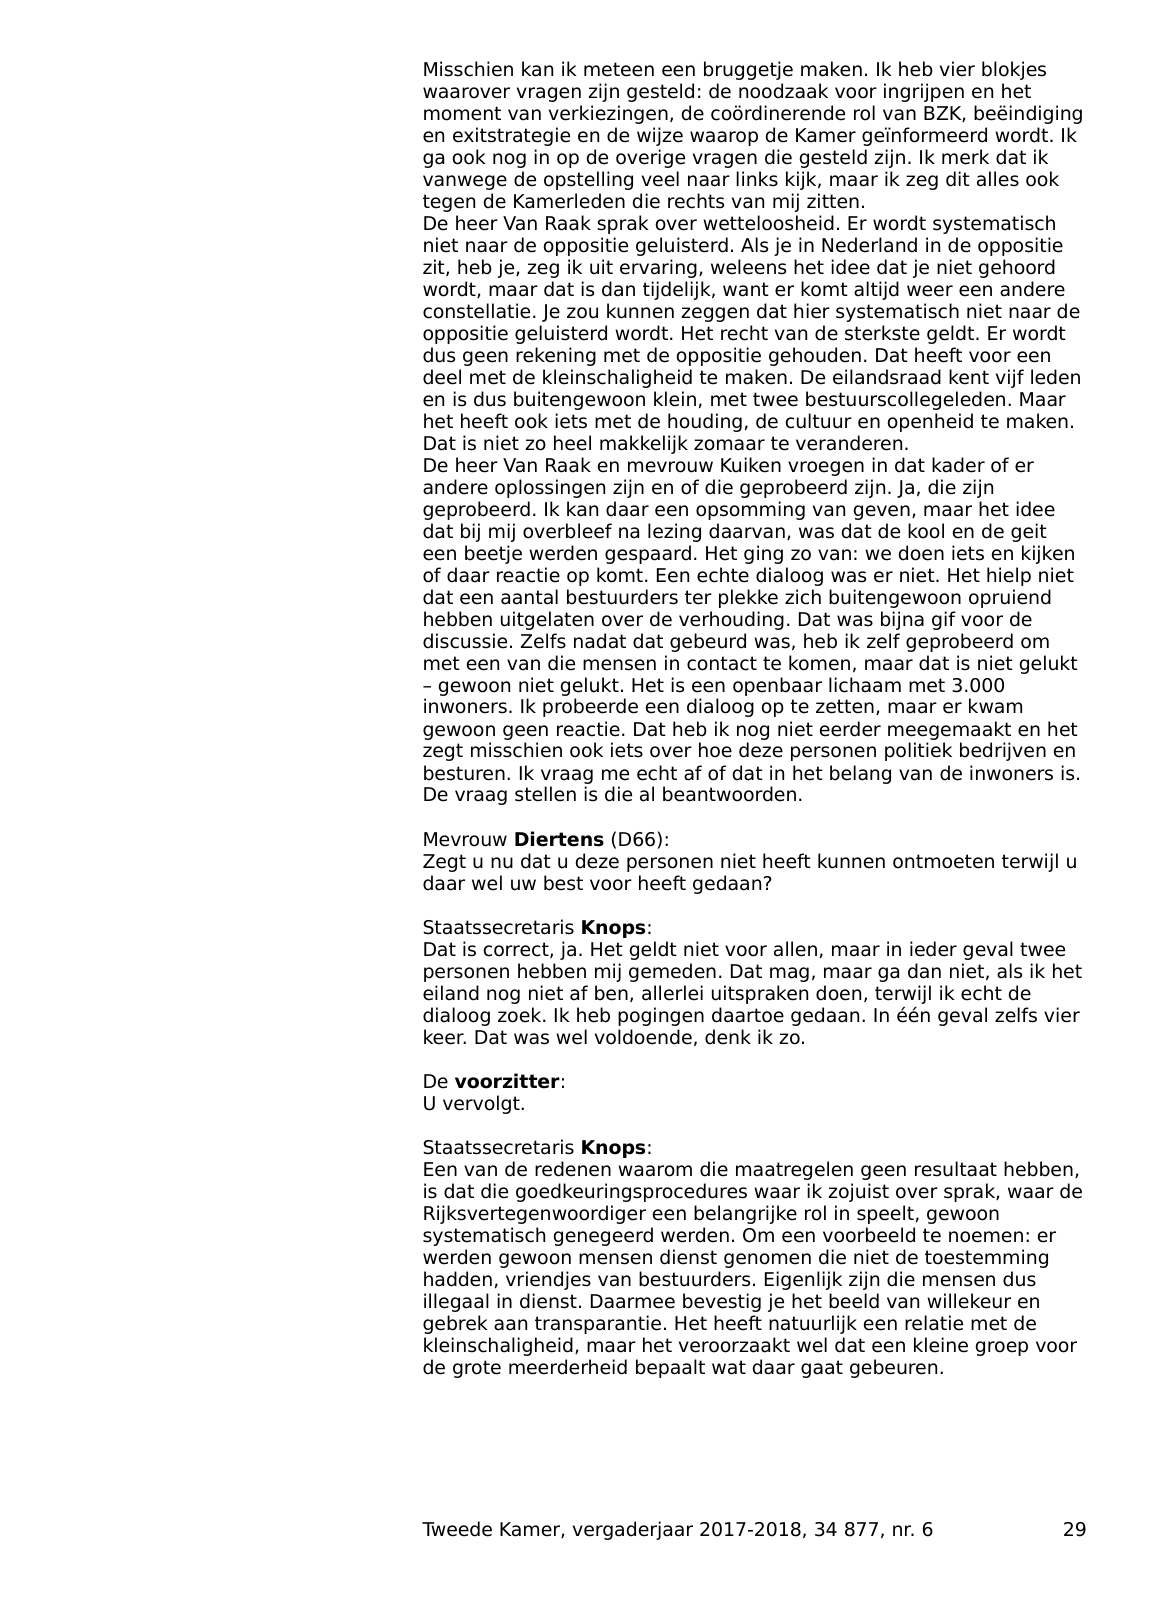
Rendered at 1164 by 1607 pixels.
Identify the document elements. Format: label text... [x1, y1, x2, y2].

text Zegt u nu dat u deze personen niet heeft kunnen ontmoeten terwijl u daar wel uw best voor heeft gedaan? [422, 851, 1087, 894]
text Mevrouw Diertens (D66): [422, 828, 1087, 851]
text De voorzitter: [422, 1071, 1087, 1093]
text Staatssecretaris Knops: [422, 917, 1087, 939]
text U vervolgt. [422, 1093, 1087, 1115]
text Staatssecretaris Knops: [422, 1137, 1087, 1159]
text Dat is correct, ja. Het geldt niet voor allen, maar in ieder geval twee personen hebben mij gemeden. Dat mag, maar ga dan niet, als ik het eiland nog niet af ben, allerlei uitspraken doen, terwijl ik echt de dialoog zoek. Ik heb pogingen daartoe gedaan. In één geval zelfs vier keer. Dat was wel voldoende, denk ik zo. [422, 939, 1087, 1048]
text De heer Van Raak en mevrouw Kuiken vroegen in dat kader of er andere oplossingen zijn en of die geprobeerd zijn. Ja, die zijn geprobeerd. Ik kan daar een opsomming van geven, maar het idee dat bij mij overbleef na lezing daarvan, was dat de kool en de geit een beetje werden gespaard. Het ging zo van: we doen iets en kijken of daar reactie op komt. Een echte dialoog was er niet. Het hielp niet dat een aantal bestuurders ter plekke zich buitengewoon opruiend hebben uitgelaten over de verhouding. Dat was bijna gif voor de discussie. Zelfs nadat dat gebeurd was, heb ik zelf geprobeerd om met een van die mensen in contact te komen, maar dat is niet gelukt – gewoon niet gelukt. Het is een openbaar lichaam met 3.000 inwoners. Ik probeerde een dialoog op te zetten, maar er kwam gewoon geen reactie. Dat heb ik nog niet eerder meegemaakt en het zegt misschien ook iets over hoe deze personen politiek bedrijven en besturen. Ik vraag me echt af of dat in het belang van de inwoners is. De vraag stellen is die al beantwoorden. [422, 455, 1087, 806]
text Een van de redenen waarom die maatregelen geen resultaat hebben, is dat die goedkeuringsprocedures waar ik zojuist over sprak, waar de Rijksvertegenwoordiger een belangrijke rol in speelt, gewoon systematisch genegeerd werden. Om een voorbeeld te noemen: er werden gewoon mensen dienst genomen die niet de toestemming hadden, vriendjes van bestuurders. Eigenlijk zijn die mensen dus illegaal in dienst. Daarmee bevestig je het beeld van willekeur en gebrek aan transparantie. Het heeft natuurlijk een relatie met de kleinschaligheid, maar het veroorzaakt wel dat een kleine groep voor de grote meerderheid bepaalt wat daar gaat gebeuren. [422, 1159, 1087, 1379]
text Misschien kan ik meteen een bruggetje maken. Ik heb vier blokjes waarover vragen zijn gesteld: de noodzaak voor ingrijpen en het moment van verkiezingen, de coördinerende rol van BZK, beëindiging en exitstrategie en de wijze waarop de Kamer geïnformeerd wordt. Ik ga ook nog in op de overige vragen die gesteld zijn. Ik merk dat ik vanwege de opstelling veel naar links kijk, maar ik zeg dit alles ook tegen de Kamerleden die rechts van mij zitten. [422, 59, 1087, 213]
text De heer Van Raak sprak over wetteloosheid. Er wordt systematisch niet naar de oppositie geluisterd. Als je in Nederland in de oppositie zit, heb je, zeg ik uit ervaring, weleens het idee dat je niet gehoord wordt, maar dat is dan tijdelijk, want er komt altijd weer een andere constellatie. Je zou kunnen zeggen dat hier systematisch niet naar de oppositie geluisterd wordt. Het recht van de sterkste geldt. Er wordt dus geen rekening met de oppositie gehouden. Dat heeft voor een deel met de kleinschaligheid te maken. De eilandsraad kent vijf leden en is dus buitengewoon klein, met twee bestuurscollegeleden. Maar het heeft ook iets met de houding, de cultuur en openheid te maken. Dat is niet zo heel makkelijk zomaar te veranderen. [422, 213, 1087, 455]
